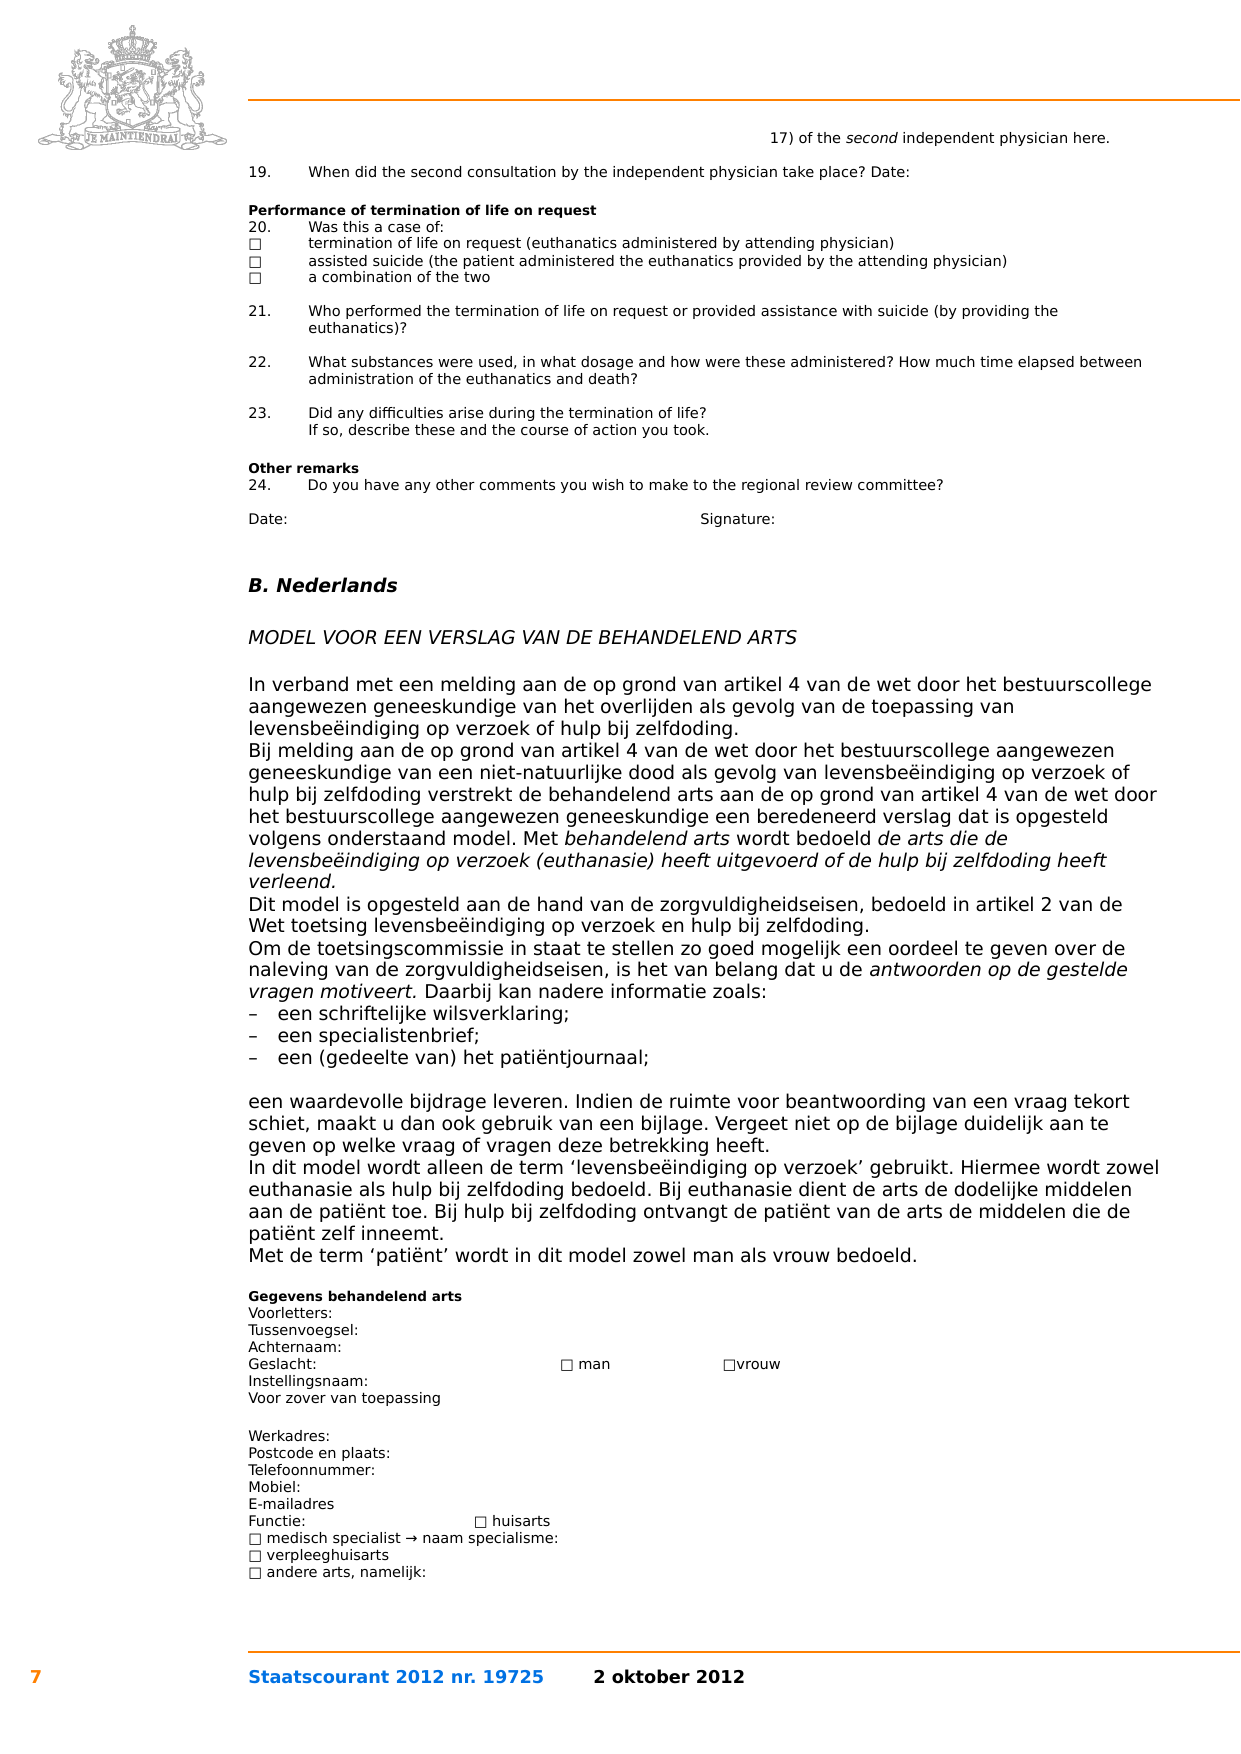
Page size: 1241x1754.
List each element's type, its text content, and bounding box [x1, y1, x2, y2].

table_cell [694, 528, 1163, 545]
table_cell [302, 388, 1163, 405]
text Met de term ‘patiënt’ wordt in dit model zowel man als vrouw bedoeld. [248, 1245, 1163, 1267]
table_cell a combination of the two [302, 269, 1163, 286]
table_cell [248, 494, 694, 511]
table_header Gegevens behandelend arts [248, 1289, 1163, 1304]
table_cell Do you have any other comments you wish to make to the regional review committee? [301, 477, 1163, 494]
subtitle B. Nederlands [248, 575, 1163, 597]
table_cell [248, 388, 302, 405]
text Om de toetsingscommissie in staat te stellen zo goed mogelijk een oordeel te geven over de naleving van de zorgvuldigheidseisen, is het van belang dat u de antwoorden op de gestelde vragen motiveert. Daarbij kan nadere informatie zoals: [248, 937, 1163, 1003]
table_cell 19. [248, 164, 302, 181]
table_cell □ huisarts [468, 1513, 1163, 1530]
picture [38, 25, 227, 150]
table_cell Voorletters: [248, 1305, 1163, 1322]
table_header Performance of termination of life on request [248, 203, 1163, 218]
table_cell □ medisch specialist → naam specialisme: [248, 1530, 1163, 1547]
table_cell Signature: [694, 511, 1163, 528]
table_cell [248, 337, 302, 354]
table_cell [248, 130, 302, 147]
table_cell [248, 286, 302, 303]
table_header Other remarks [248, 461, 1163, 477]
table_cell [302, 147, 1163, 164]
table_cell Voor zover van toepassing [248, 1390, 1163, 1406]
table_cell [248, 147, 302, 164]
table_cell □ [248, 269, 302, 286]
table_cell Was this a case of: [302, 219, 1163, 235]
table_cell [248, 528, 694, 545]
table_cell Telefoonnummer: Mobiel: E-mailadres [248, 1462, 1163, 1513]
table_cell [694, 494, 1163, 511]
table_cell 22. [248, 354, 302, 388]
table_cell Functie: [248, 1513, 467, 1530]
table_cell □vrouw [716, 1356, 1163, 1372]
table_cell 21. [248, 303, 302, 337]
table_cell 17) of the second independent physician here. [764, 130, 1163, 147]
table_cell 23. [248, 405, 302, 422]
table_cell Geslacht: [248, 1356, 554, 1372]
table_cell If so, describe these and the course of action you took. [302, 422, 1163, 439]
table_cell □ andere arts, namelijk: [248, 1564, 1163, 1581]
table_cell Achternaam: [248, 1339, 1163, 1356]
table_cell □ verpleeghuisarts [248, 1547, 1163, 1564]
table_header Werkadres: [248, 1428, 1163, 1445]
subtitle MODEL VOOR EEN VERSLAG VAN DE BEHANDELEND ARTS [248, 627, 1163, 649]
table_cell [302, 337, 1163, 354]
text Bij melding aan de op grond van artikel 4 van de wet door het bestuurscollege aangewezen geneeskundige van een niet-natuurlijke dood als gevolg van levensbeëindiging op verzoek of hulp bij zelfdoding verstrekt de behandelend arts aan de op grond van artikel 4 van de wet door het bestuurscollege aangewezen geneeskundige een beredeneerd verslag dat is opgesteld volgens onderstaand model. Met behandelend arts wordt bedoeld de arts die de levensbeëindiging op verzoek (euthanasie) heeft uitgevoerd of de hulp bij zelfdoding heeft verleend. [248, 739, 1163, 893]
table_cell When did the second consultation by the independent physician take place? Date: [302, 164, 1163, 181]
table_cell Date: [248, 511, 694, 528]
table_cell 24. [248, 477, 301, 494]
table_cell [302, 130, 603, 147]
text – een (gedeelte van) het patiëntjournaal; [248, 1047, 1163, 1069]
table_cell assisted suicide (the patient administered the euthanatics provided by the attending physician) [302, 253, 1163, 269]
text – een specialistenbrief; [248, 1025, 1163, 1047]
table_cell Postcode en plaats: [248, 1445, 1163, 1462]
table_cell Who performed the termination of life on request or provided assistance with suicide (by providing the euthanatics)? [302, 303, 1163, 337]
text In verband met een melding aan de op grond van artikel 4 van de wet door het bestuurscollege aangewezen geneeskundige van het overlijden als gevolg van de toepassing van levensbeëindiging op verzoek of hulp bij zelfdoding. [248, 674, 1163, 739]
table_cell [603, 130, 764, 147]
table_cell [248, 422, 302, 439]
table_cell □ [248, 253, 302, 269]
table_cell Did any difficulties arise during the termination of life? [302, 405, 1163, 422]
table_cell □ [248, 235, 302, 252]
table_cell 20. [248, 219, 302, 235]
table_cell What substances were used, in what dosage and how were these administered? How much time elapsed between administration of the euthanatics and death? [302, 354, 1163, 388]
table_cell Tussenvoegsel: [248, 1322, 1163, 1338]
table_cell Instellingsnaam: [248, 1373, 1163, 1389]
text een waardevolle bijdrage leveren. Indien de ruimte voor beantwoording van een vraag tekort schiet, maakt u dan ook gebruik van een bijlage. Vergeet niet op de bijlage duidelijk aan te geven op welke vraag of vragen deze betrekking heeft. [248, 1091, 1163, 1157]
table_cell termination of life on request (euthanatics administered by attending physician) [302, 235, 1163, 252]
text In dit model wordt alleen de term ‘levensbeëindiging op verzoek’ gebruikt. Hiermee wordt zowel euthanasie als hulp bij zelfdoding bedoeld. Bij euthanasie dient de arts de dodelijke middelen aan de patiënt toe. Bij hulp bij zelfdoding ontvangt de patiënt van de arts de middelen die de patiënt zelf inneemt. [248, 1157, 1163, 1245]
text Dit model is opgesteld aan de hand van de zorgvuldigheidseisen, bedoeld in artikel 2 van de Wet toetsing levensbeëindiging op verzoek en hulp bij zelfdoding. [248, 893, 1163, 937]
table_cell □ man [554, 1356, 716, 1372]
table_cell [302, 286, 1163, 303]
text – een schriftelijke wilsverklaring; [248, 1003, 1163, 1025]
